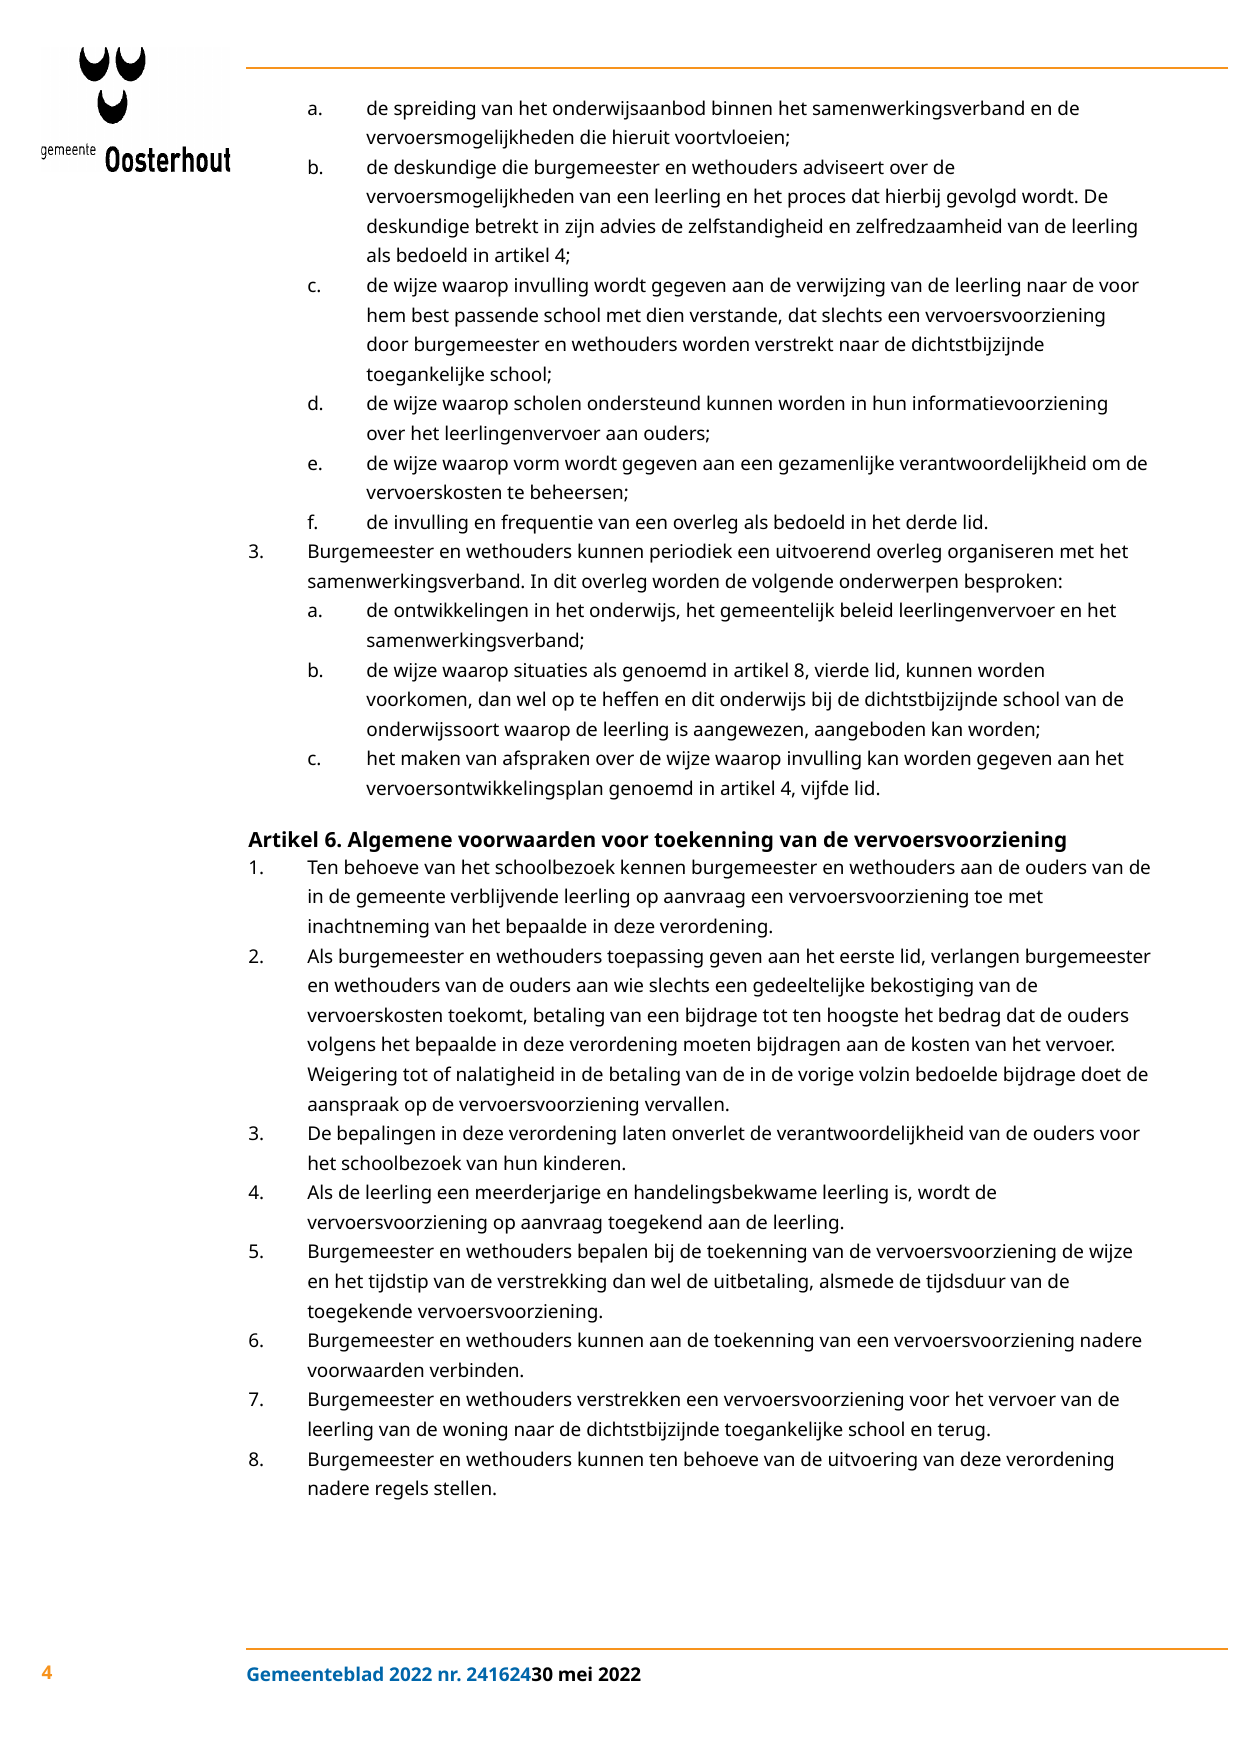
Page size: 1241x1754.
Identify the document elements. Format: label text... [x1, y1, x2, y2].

list Burgemeester en wethouders bepalen bij de toekenning van de vervoersvoorziening de wijze en het tijdstip van de verstrekking dan wel de uitbetaling, alsmede de tijdsduur van de toegekende vervoersvoorziening. [248, 1239, 1152, 1323]
list de wijze waarop situaties als genoemd in artikel 8, vierde lid, kunnen worden voorkomen, dan wel op te heffen en dit onderwijs bij de dichtstbijzijnde school van de onderwijssoort waarop de leerling is aangewezen, aangeboden kan worden; [307, 657, 1152, 742]
list Ten behoeve van het schoolbezoek kennen burgemeester en wethouders aan de ouders van de in de gemeente verblijvende leerling op aanvraag een vervoersvoorziening toe met inachtneming van het bepaalde in deze verordening. [248, 854, 1152, 939]
list de wijze waarop scholen ondersteund kunnen worden in hun informatievoorziening over het leerlingenvervoer aan ouders; [307, 391, 1152, 446]
list de invulling en frequentie van een overleg als bedoeld in het derde lid. [307, 509, 1152, 535]
list de wijze waarop vorm wordt gegeven aan een gezamenlijke verantwoordelijkheid om de vervoerskosten te beheersen; [307, 450, 1152, 505]
text Artikel 6. Algemene voorwaarden voor toekenning van de vervoersvoorziening [248, 826, 1152, 854]
list de ontwikkelingen in het onderwijs, het gemeentelijk beleid leerlingenvervoer en het samenwerkingsverband; [307, 598, 1152, 653]
list het maken van afspraken over de wijze waarop invulling kan worden gegeven aan het vervoersontwikkelingsplan genoemd in artikel 4, vijfde lid. [307, 746, 1152, 801]
list de spreiding van het onderwijsaanbod binnen het samenwerkingsverband en de vervoersmogelijkheden die hieruit voortvloeien; [307, 95, 1152, 150]
list De bepalingen in deze verordening laten onverlet de verantwoordelijkheid van de ouders voor het schoolbezoek van hun kinderen. [248, 1120, 1152, 1176]
picture [41, 47, 231, 172]
list Burgemeester en wethouders verstrekken een vervoersvoorziening voor het vervoer van de leerling van de woning naar de dichtstbijzijnde toegankelijke school en terug. [248, 1387, 1152, 1442]
list Als burgemeester en wethouders toepassing geven aan het eerste lid, verlangen burgemeester en wethouders van de ouders aan wie slechts een gedeeltelijke bekostiging van de vervoerskosten toekomt, betaling van een bijdrage tot ten hoogste het bedrag dat de ouders volgens het bepaalde in deze verordening moeten bijdragen aan de kosten van het vervoer. Weigering tot of nalatigheid in de betaling van de in de vorige volzin bedoelde bijdrage doet de aanspraak op de vervoersvoorziening vervallen. [248, 943, 1152, 1116]
list Burgemeester en wethouders kunnen aan de toekenning van een vervoersvoorziening nadere voorwaarden verbinden. [248, 1327, 1152, 1383]
list Als de leerling een meerderjarige en handelingsbekwame leerling is, wordt de vervoersvoorziening op aanvraag toegekend aan de leerling. [248, 1179, 1152, 1235]
list Burgemeester en wethouders kunnen periodiek een uitvoerend overleg organiseren met het samenwerkingsverband. In dit overleg worden de volgende onderwerpen besproken: [248, 538, 1152, 594]
list de wijze waarop invulling wordt gegeven aan de verwijzing van de leerling naar de voor hem best passende school met dien verstande, dat slechts een vervoersvoorziening door burgemeester en wethouders worden verstrekt naar de dichtstbijzijnde toegankelijke school; [307, 272, 1152, 387]
list Burgemeester en wethouders kunnen ten behoeve van de uitvoering van deze verordening nadere regels stellen. [248, 1446, 1152, 1501]
list de deskundige die burgemeester en wethouders adviseert over de vervoersmogelijkheden van een leerling en het proces dat hierbij gevolgd wordt. De deskundige betrekt in zijn advies de zelfstandigheid en zelfredzaamheid van de leerling als bedoeld in artikel 4; [307, 154, 1152, 268]
